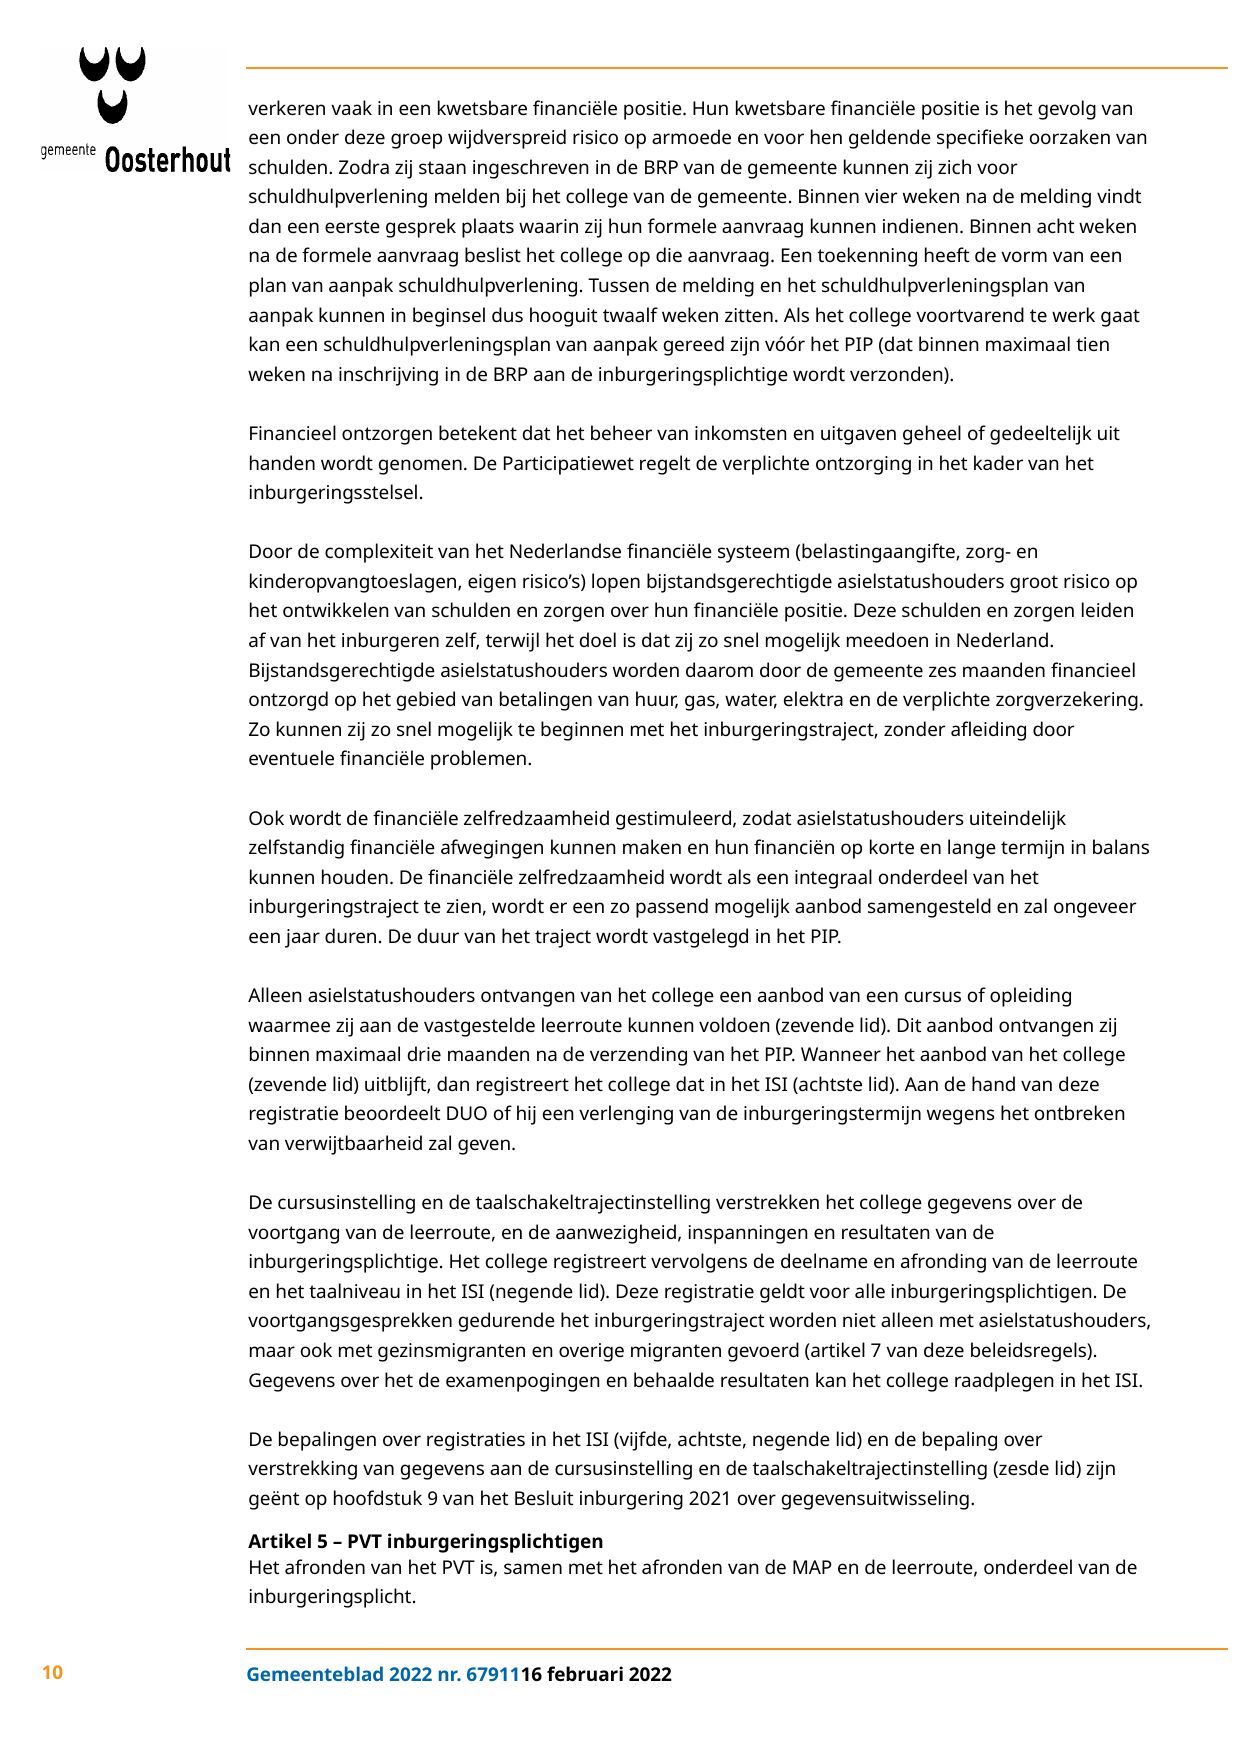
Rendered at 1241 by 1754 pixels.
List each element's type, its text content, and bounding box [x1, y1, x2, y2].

text Financieel ontzorgen betekent dat het beheer van inkomsten en uitgaven geheel of gedeeltelijk uit handen wordt genomen. De Participatiewet regelt de verplichte ontzorging in het kader van het inburgeringsstelsel. [248, 420, 1152, 505]
text De bepalingen over registraties in het ISI (vijfde, achtste, negende lid) en de bepaling over verstrekking van gegevens aan de cursusinstelling en de taalschakeltrajectinstelling (zesde lid) zijn geënt op hoofdstuk 9 van het Besluit inburgering 2021 over gegevensuitwisseling. [248, 1426, 1152, 1511]
text Artikel 5 – PVT inburgeringsplichtigen [248, 1528, 1152, 1554]
text Ook wordt de financiële zelfredzaamheid gestimuleerd, zodat asielstatushouders uiteindelijk zelfstandig financiële afwegingen kunnen maken en hun financiën op korte en lange termijn in balans kunnen houden. De financiële zelfredzaamheid wordt als een integraal onderdeel van het inburgeringstraject te zien, wordt er een zo passend mogelijk aanbod samengesteld en zal ongeveer een jaar duren. De duur van het traject wordt vastgelegd in het PIP. [248, 805, 1152, 949]
text Door de complexiteit van het Nederlandse financiële systeem (belastingaangifte, zorg- en kinderopvangtoeslagen, eigen risico’s) lopen bijstandsgerechtigde asielstatushouders groot risico op het ontwikkelen van schulden en zorgen over hun financiële positie. Deze schulden en zorgen leiden af van het inburgeren zelf, terwijl het doel is dat zij zo snel mogelijk meedoen in Nederland. Bijstandsgerechtigde asielstatushouders worden daarom door de gemeente zes maanden financieel ontzorgd op het gebied van betalingen van huur, gas, water, elektra en de verplichte zorgverzekering. Zo kunnen zij zo snel mogelijk te beginnen met het inburgeringstraject, zonder afleiding door eventuele financiële problemen. [248, 538, 1152, 771]
text De cursusinstelling en de taalschakeltrajectinstelling verstrekken het college gegevens over de voortgang van de leerroute, en de aanwezigheid, inspanningen en resultaten van de inburgeringsplichtige. Het college registreert vervolgens de deelname en afronding van de leerroute en het taalniveau in het ISI (negende lid). Deze registratie geldt voor alle inburgeringsplichtigen. De voortgangsgesprekken gedurende het inburgeringstraject worden niet alleen met asielstatushouders, maar ook met gezinsmigranten en overige migranten gevoerd (artikel 7 van deze beleidsregels). Gegevens over het de examenpogingen en behaalde resultaten kan het college raadplegen in het ISI. [248, 1189, 1152, 1393]
text Alleen asielstatushouders ontvangen van het college een aanbod van een cursus of opleiding waarmee zij aan de vastgestelde leerroute kunnen voldoen (zevende lid). Dit aanbod ontvangen zij binnen maximaal drie maanden na de verzending van het PIP. Wanneer het aanbod van het college (zevende lid) uitblijft, dan registreert het college dat in het ISI (achtste lid). Aan de hand van deze registratie beoordeelt DUO of hij een verlenging van de inburgeringstermijn wegens het ontbreken van verwijtbaarheid zal geven. [248, 982, 1152, 1156]
picture [41, 47, 231, 172]
text Het afronden van het PVT is, samen met het afronden van de MAP en de leerroute, onderdeel van de inburgeringsplicht. [248, 1554, 1152, 1609]
text verkeren vaak in een kwetsbare financiële positie. Hun kwetsbare financiële positie is het gevolg van een onder deze groep wijdverspreid risico op armoede en voor hen geldende specifieke oorzaken van schulden. Zodra zij staan ingeschreven in de BRP van de gemeente kunnen zij zich voor schuldhulpverlening melden bij het college van de gemeente. Binnen vier weken na de melding vindt dan een eerste gesprek plaats waarin zij hun formele aanvraag kunnen indienen. Binnen acht weken na de formele aanvraag beslist het college op die aanvraag. Een toekenning heeft de vorm van een plan van aanpak schuldhulpverlening. Tussen de melding en het schuldhulpverleningsplan van aanpak kunnen in beginsel dus hooguit twaalf weken zitten. Als het college voortvarend te werk gaat kan een schuldhulpverleningsplan van aanpak gereed zijn vóór het PIP (dat binnen maximaal tien weken na inschrijving in de BRP aan de inburgeringsplichtige wordt verzonden). [248, 95, 1152, 387]
